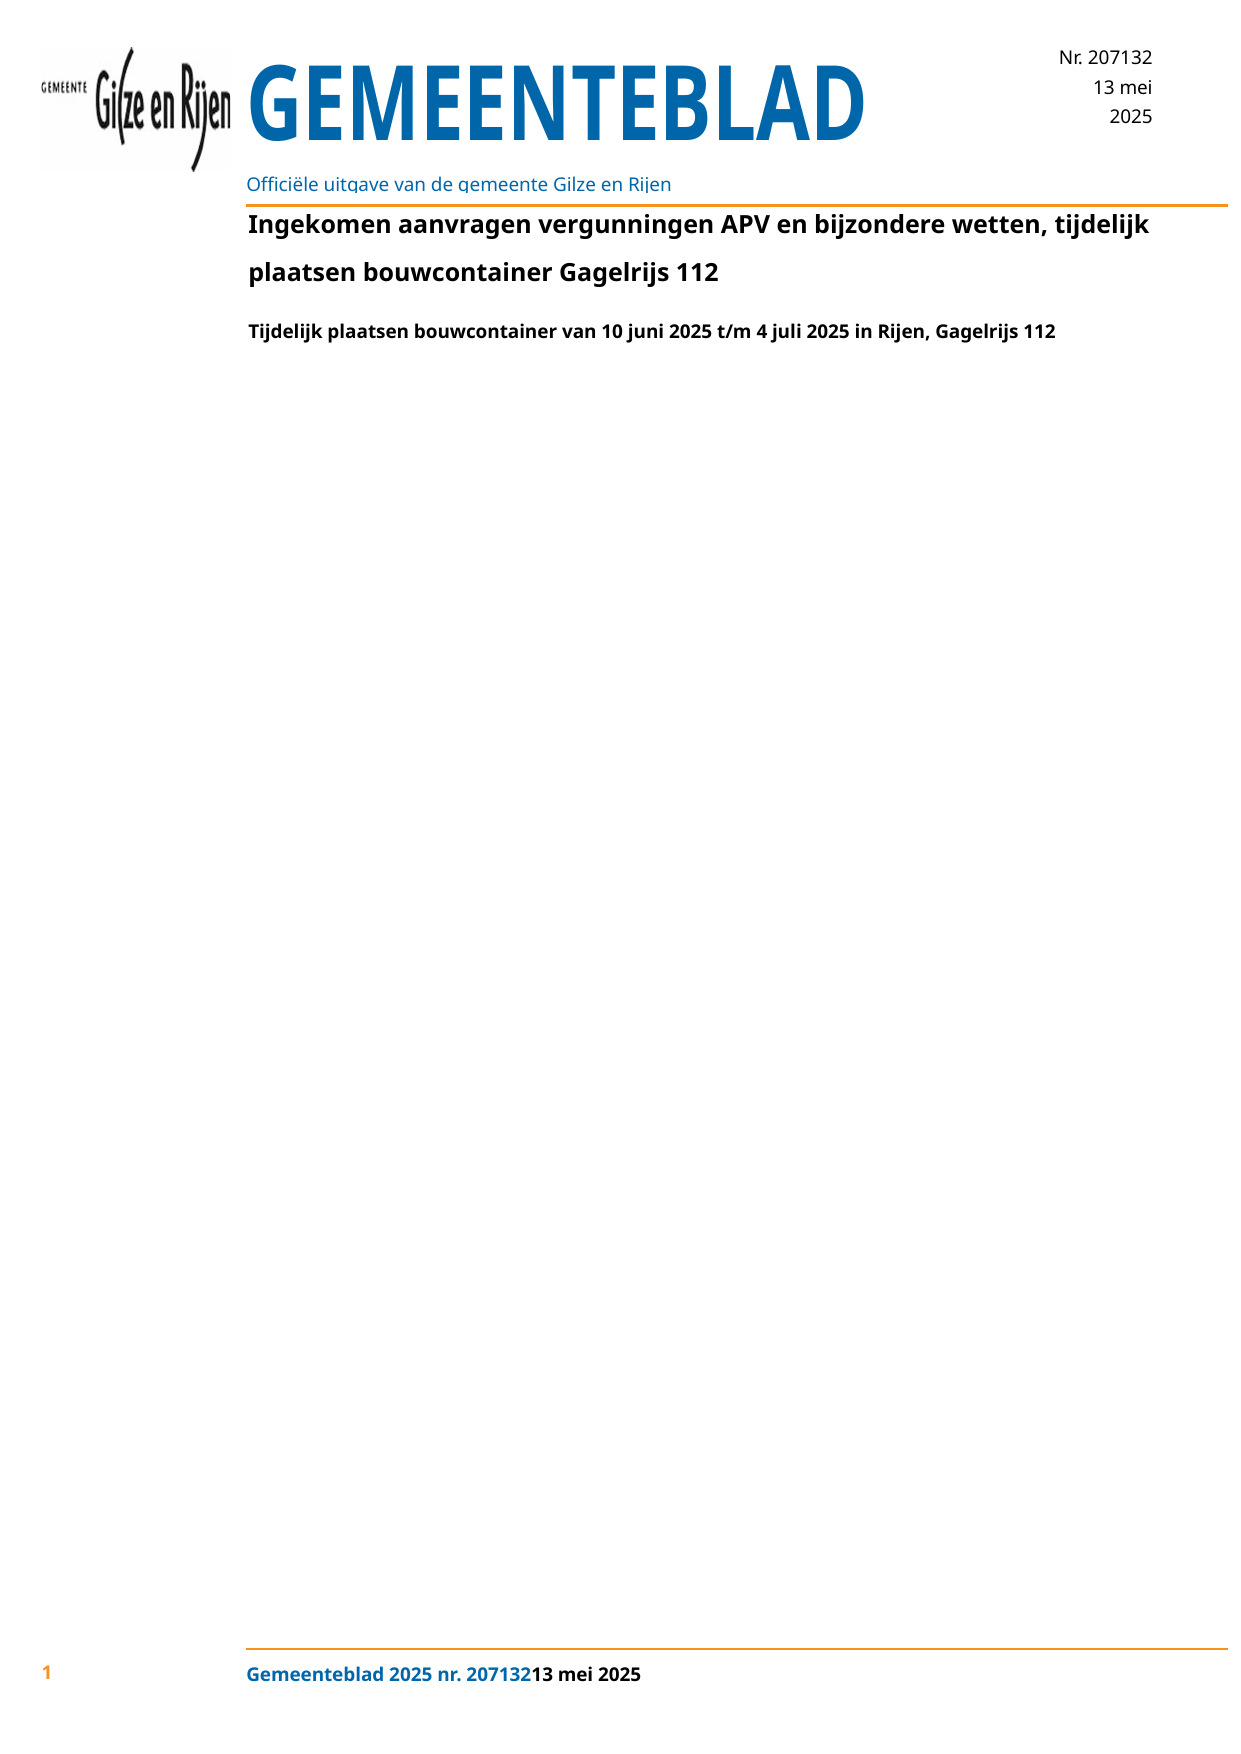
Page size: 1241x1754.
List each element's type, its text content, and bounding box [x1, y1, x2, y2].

text Ingekomen aanvragen vergunningen APV en bijzondere wetten, tijdelijk plaatsen bouwcontainer Gagelrijs 112 [248, 207, 1152, 288]
picture [41, 47, 231, 172]
text Tijdelijk plaatsen bouwcontainer van 10 juni 2025 t/m 4 juli 2025 in Rijen, Gagelrijs 112 [248, 318, 1152, 344]
